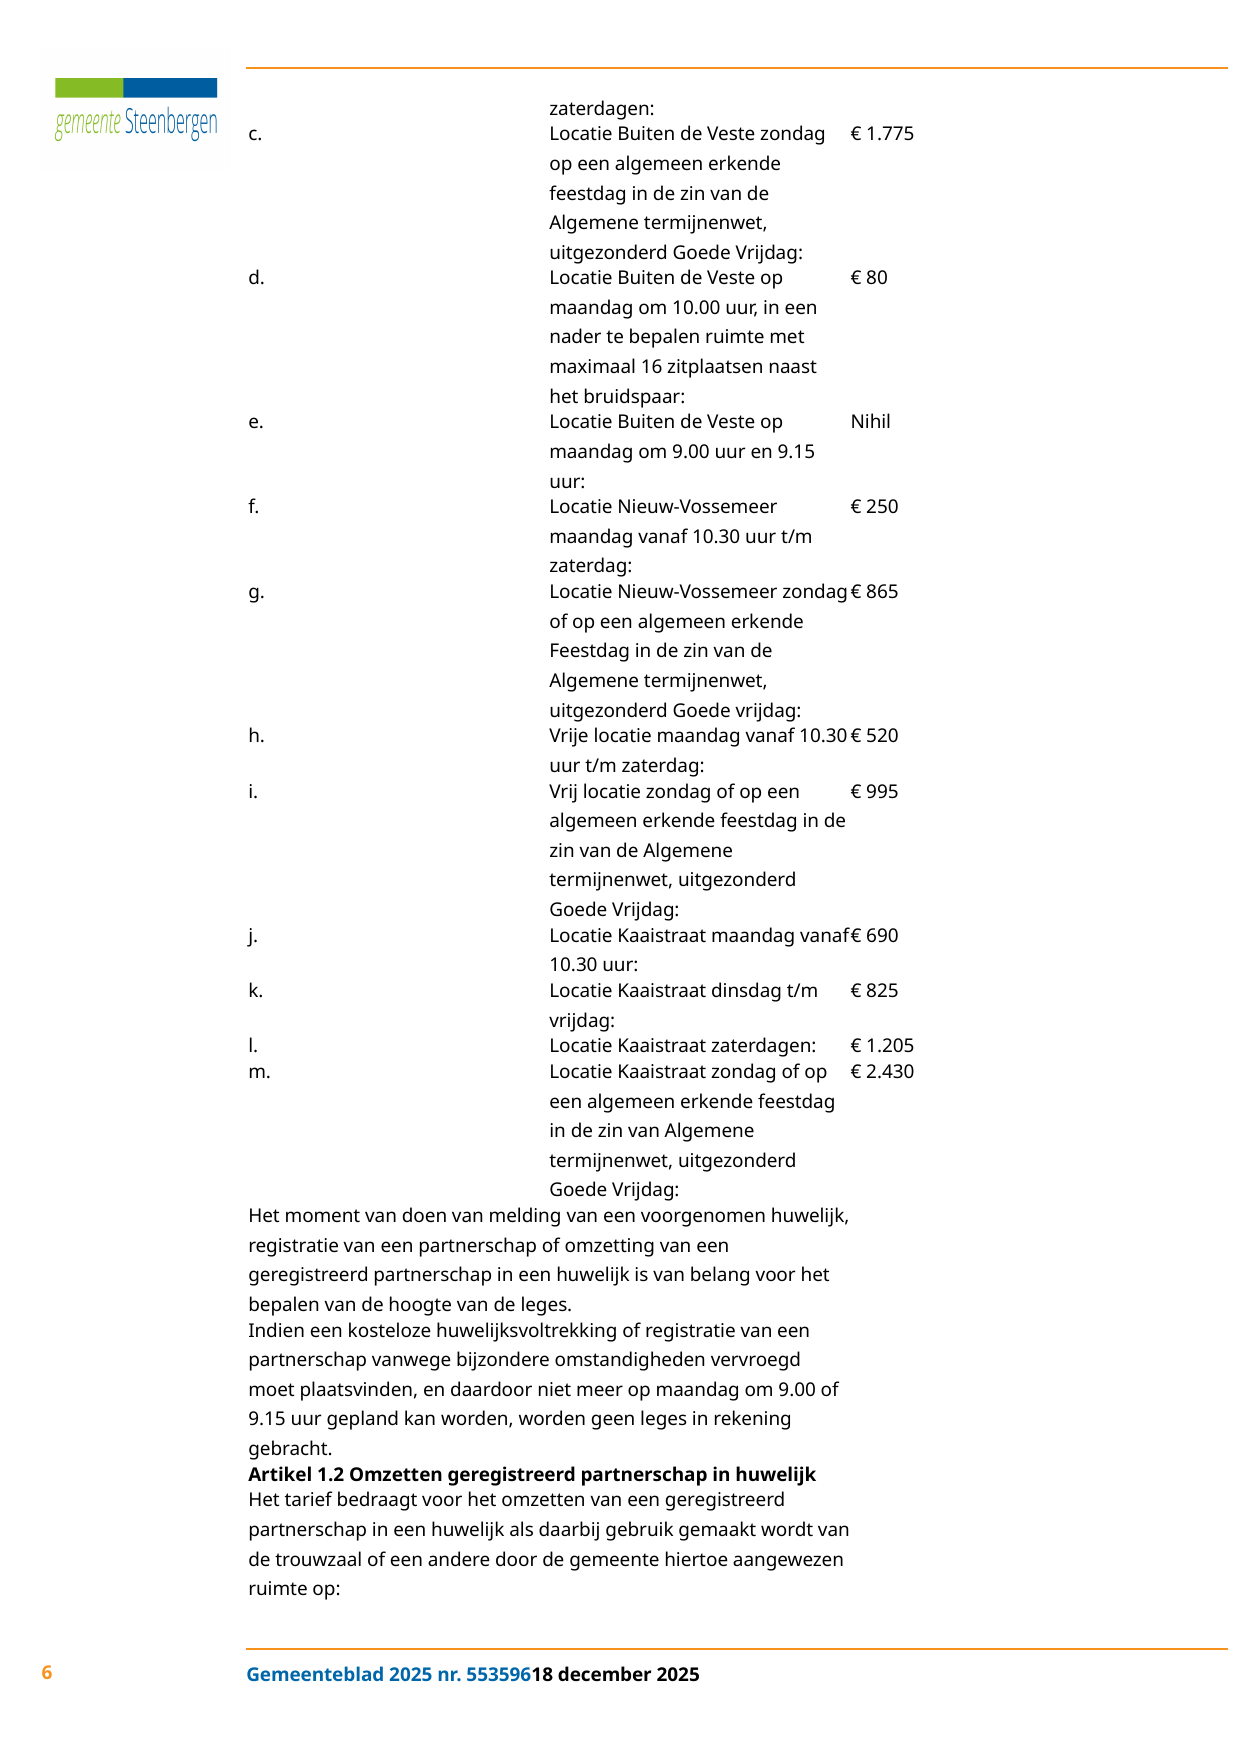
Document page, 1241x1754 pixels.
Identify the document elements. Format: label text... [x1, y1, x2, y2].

table_cell k. [248, 977, 549, 1032]
table_cell € 690 [850, 922, 1152, 977]
table_cell [850, 1317, 1152, 1461]
table_cell Locatie Kaaistraat zondag of op een algemeen erkende feestdag in de zin van Algemene termijnenwet, uitgezonderd Goede Vrijdag: [549, 1058, 850, 1202]
table_cell € 80 [850, 265, 1152, 409]
table_cell h. [248, 723, 549, 778]
picture [41, 47, 231, 172]
table_cell [850, 1487, 1152, 1601]
table_cell € 995 [850, 778, 1152, 922]
table_cell Artikel 1.2 Omzetten geregistreerd partnerschap in huwelijk [248, 1461, 850, 1487]
table_cell [248, 95, 549, 121]
table_cell [850, 1461, 1152, 1487]
table_cell € 2.430 [850, 1058, 1152, 1202]
table_cell j. [248, 922, 549, 977]
table_cell m. [248, 1058, 549, 1202]
table_cell Locatie Kaaistraat maandag vanaf 10.30 uur: [549, 922, 850, 977]
table_cell d. [248, 265, 549, 409]
table_cell Locatie Buiten de Veste op maandag om 10.00 uur, in een nader te bepalen ruimte met maximaal 16 zitplaatsen naast het bruidspaar: [549, 265, 850, 409]
table_cell g. [248, 579, 549, 722]
table_cell € 825 [850, 977, 1152, 1032]
table_cell € 250 [850, 494, 1152, 578]
table_cell e. [248, 409, 549, 493]
table_cell [850, 1202, 1152, 1317]
table_cell € 1.205 [850, 1033, 1152, 1058]
table_cell Nihil [850, 409, 1152, 493]
table_cell Het tarief bedraagt voor het omzetten van een geregistreerd partnerschap in een huwelijk als daarbij gebruik gemaakt wordt van de trouwzaal of een andere door de gemeente hiertoe aangewezen ruimte op: [248, 1487, 850, 1601]
table_cell € 1.775 [850, 121, 1152, 264]
table_cell Vrije locatie maandag vanaf 10.30 uur t/m zaterdag: [549, 723, 850, 778]
table_cell i. [248, 778, 549, 922]
table_cell l. [248, 1033, 549, 1058]
table_cell Locatie Nieuw-Vossemeer zondag of op een algemeen erkende Feestdag in de zin van de Algemene termijnenwet, uitgezonderd Goede vrijdag: [549, 579, 850, 722]
table_cell € 520 [850, 723, 1152, 778]
table_cell Locatie Nieuw-Vossemeer maandag vanaf 10.30 uur t/m zaterdag: [549, 494, 850, 578]
table_cell Indien een kosteloze huwelijksvoltrekking of registratie van een partnerschap vanwege bijzondere omstandigheden vervroegd moet plaatsvinden, en daardoor niet meer op maandag om 9.00 of 9.15 uur gepland kan worden, worden geen leges in rekening gebracht. [248, 1317, 850, 1461]
table_cell zaterdagen: [549, 95, 850, 121]
table_cell c. [248, 121, 549, 264]
table_cell Locatie Kaaistraat zaterdagen: [549, 1033, 850, 1058]
table_cell € 865 [850, 579, 1152, 722]
table_cell f. [248, 494, 549, 578]
table_cell Het moment van doen van melding van een voorgenomen huwelijk, registratie van een partnerschap of omzetting van een geregistreerd partnerschap in een huwelijk is van belang voor het bepalen van de hoogte van de leges. [248, 1202, 850, 1317]
table_cell Vrij locatie zondag of op een algemeen erkende feestdag in de zin van de Algemene termijnenwet, uitgezonderd Goede Vrijdag: [549, 778, 850, 922]
table_cell Locatie Buiten de Veste zondag op een algemeen erkende feestdag in de zin van de Algemene termijnenwet, uitgezonderd Goede Vrijdag: [549, 121, 850, 264]
table_cell Locatie Buiten de Veste op maandag om 9.00 uur en 9.15 uur: [549, 409, 850, 493]
table_cell [850, 95, 1152, 121]
table_cell Locatie Kaaistraat dinsdag t/m vrijdag: [549, 977, 850, 1032]
